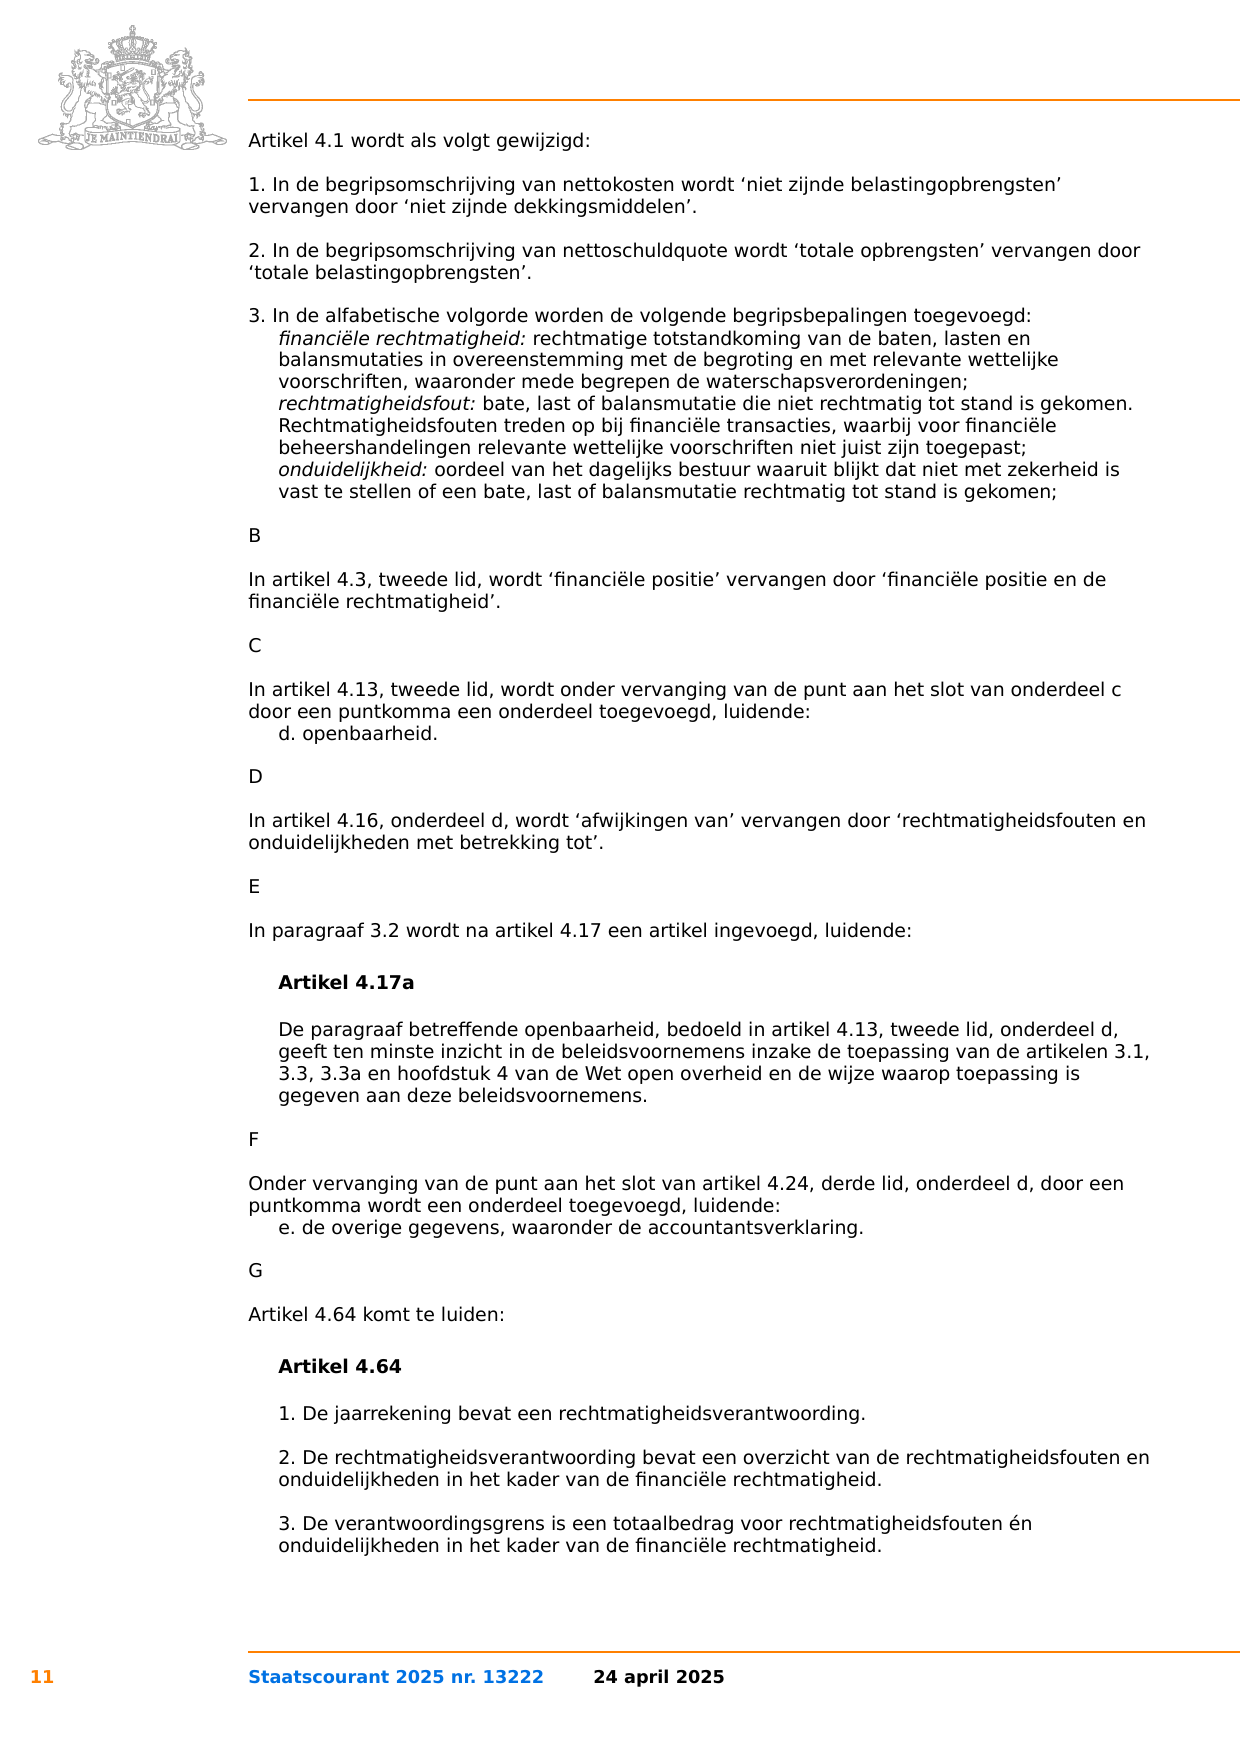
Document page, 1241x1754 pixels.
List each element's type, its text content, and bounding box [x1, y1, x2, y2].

text financiële rechtmatigheid: rechtmatige totstandkoming van de baten, lasten en balansmutaties in overeenstemming met de begroting en met relevante wettelijke voorschriften, waaronder mede begrepen de waterschapsverordeningen; [278, 327, 1163, 393]
text 3. De verantwoordingsgrens is een totaalbedrag voor rechtmatigheidsfouten én onduidelijkheden in het kader van de financiële rechtmatigheid. [278, 1513, 1163, 1557]
text D [248, 766, 1163, 788]
text B [248, 525, 1163, 547]
text In artikel 4.13, tweede lid, wordt onder vervanging van de punt aan het slot van onderdeel c door een puntkomma een onderdeel toegevoegd, luidende: [248, 679, 1163, 723]
text d. openbaarheid. [278, 723, 1163, 744]
text F [248, 1129, 1163, 1151]
text 1. De jaarrekening bevat een rechtmatigheidsverantwoording. [278, 1403, 1163, 1425]
text In paragraaf 3.2 wordt na artikel 4.17 een artikel ingevoegd, luidende: [248, 920, 1163, 942]
subtitle Artikel 4.64 [278, 1356, 1163, 1378]
text 3. In de alfabetische volgorde worden de volgende begripsbepalingen toegevoegd: [248, 305, 1163, 327]
text Artikel 4.1 wordt als volgt gewijzigd: [248, 130, 1163, 152]
text onduidelijkheid: oordeel van het dagelijks bestuur waaruit blijkt dat niet met zekerheid is vast te stellen of een bate, last of balansmutatie rechtmatig tot stand is gekomen; [278, 459, 1163, 503]
text rechtmatigheidsfout: bate, last of balansmutatie die niet rechtmatig tot stand is gekomen. Rechtmatigheidsfouten treden op bij financiële transacties, waarbij voor financiële beheershandelingen relevante wettelijke voorschriften niet juist zijn toegepast; [278, 393, 1163, 459]
text In artikel 4.16, onderdeel d, wordt ‘afwijkingen van’ vervangen door ‘rechtmatigheidsfouten en onduidelijkheden met betrekking tot’. [248, 810, 1163, 854]
subtitle Artikel 4.17a [278, 972, 1163, 994]
picture [38, 25, 227, 150]
text 2. De rechtmatigheidsverantwoording bevat een overzicht van de rechtmatigheidsfouten en onduidelijkheden in het kader van de financiële rechtmatigheid. [278, 1447, 1163, 1491]
text Onder vervanging van de punt aan het slot van artikel 4.24, derde lid, onderdeel d, door een puntkomma wordt een onderdeel toegevoegd, luidende: [248, 1173, 1163, 1217]
text G [248, 1260, 1163, 1282]
text 2. In de begripsomschrijving van nettoschuldquote wordt ‘totale opbrengsten’ vervangen door ‘totale belastingopbrengsten’. [248, 239, 1163, 283]
text E [248, 876, 1163, 898]
text In artikel 4.3, tweede lid, wordt ‘financiële positie’ vervangen door ‘financiële positie en de financiële rechtmatigheid’. [248, 569, 1163, 613]
text De paragraaf betreffende openbaarheid, bedoeld in artikel 4.13, tweede lid, onderdeel d, geeft ten minste inzicht in de beleidsvoornemens inzake de toepassing van de artikelen 3.1, 3.3, 3.3a en hoofdstuk 4 van de Wet open overheid en de wijze waarop toepassing is gegeven aan deze beleidsvoornemens. [278, 1019, 1163, 1107]
text e. de overige gegevens, waaronder de accountantsverklaring. [278, 1217, 1163, 1238]
text 1. In de begripsomschrijving van nettokosten wordt ‘niet zijnde belastingopbrengsten’ vervangen door ‘niet zijnde dekkingsmiddelen’. [248, 174, 1163, 218]
text Artikel 4.64 komt te luiden: [248, 1304, 1163, 1326]
text C [248, 635, 1163, 657]
